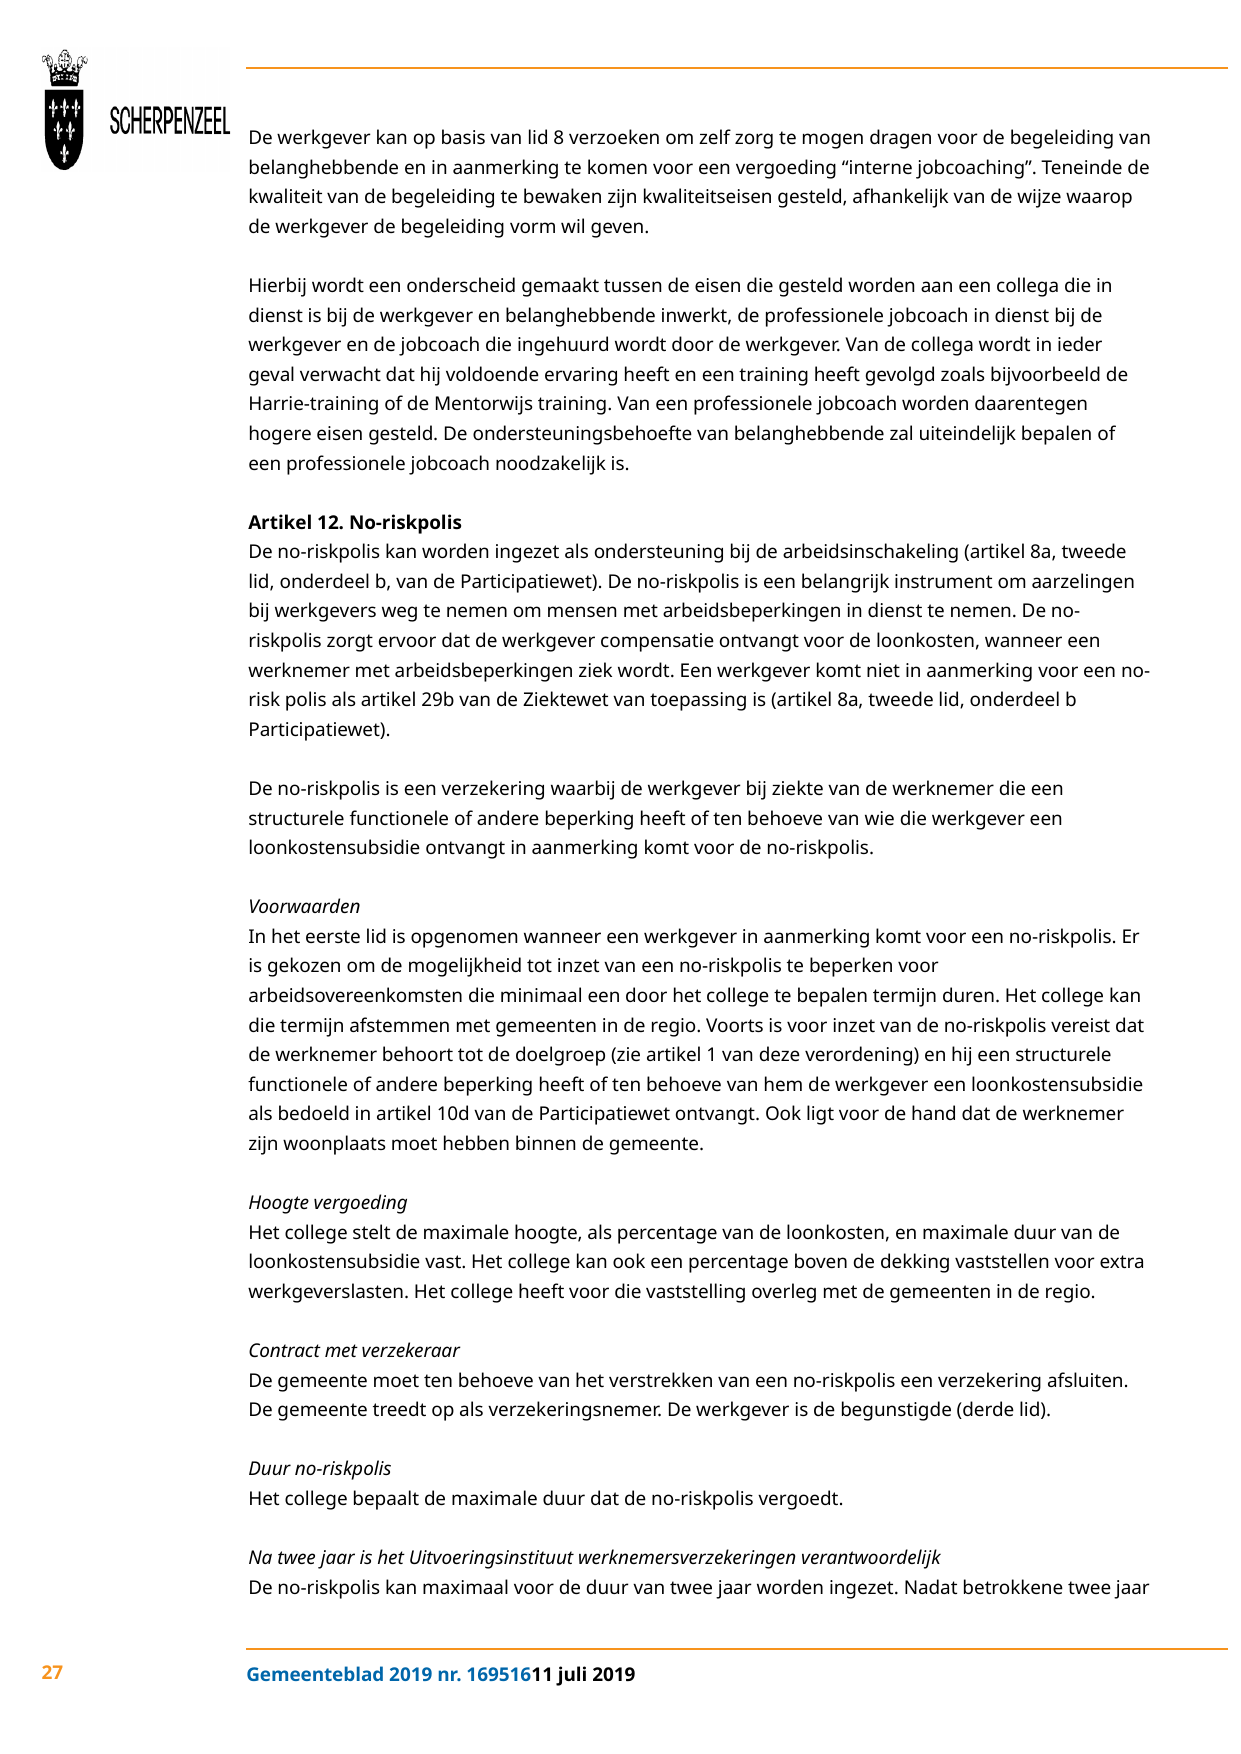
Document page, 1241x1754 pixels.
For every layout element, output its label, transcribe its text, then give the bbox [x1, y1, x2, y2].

text De no-riskpolis is een verzekering waarbij de werkgever bij ziekte van de werknemer die een structurele functionele of andere beperking heeft of ten behoeve van wie die werkgever een loonkostensubsidie ontvangt in aanmerking komt voor de no-riskpolis. [248, 775, 1152, 860]
text Hoogte vergoeding [248, 1189, 1152, 1215]
text De werkgever kan op basis van lid 8 verzoeken om zelf zorg te mogen dragen voor de begeleiding van belanghebbende en in aanmerking te komen voor een vergoeding “interne jobcoaching”. Teneinde de kwaliteit van de begeleiding te bewaken zijn kwaliteitseisen gesteld, afhankelijk van de wijze waarop de werkgever de begeleiding vorm wil geven. [248, 124, 1152, 239]
text Artikel 12. No-riskpolis [248, 509, 1152, 535]
text Contract met verzekeraar [248, 1337, 1152, 1363]
text De no-riskpolis kan worden ingezet als ondersteuning bij de arbeidsinschakeling (artikel 8a, tweede lid, onderdeel b, van de Participatiewet). De no-riskpolis is een belangrijk instrument om aarzelingen bij werkgevers weg te nemen om mensen met arbeidsbeperkingen in dienst te nemen. De no-riskpolis zorgt ervoor dat de werkgever compensatie ontvangt voor de loonkosten, wanneer een werknemer met arbeidsbeperkingen ziek wordt. Een werkgever komt niet in aanmerking voor een no-risk polis als artikel 29b van de Ziektewet van toepassing is (artikel 8a, tweede lid, onderdeel b Participatiewet). [248, 538, 1152, 742]
text Het college stelt de maximale hoogte, als percentage van de loonkosten, en maximale duur van de loonkostensubsidie vast. Het college kan ook een percentage boven de dekking vaststellen voor extra werkgeverslasten. Het college heeft voor die vaststelling overleg met de gemeenten in de regio. [248, 1219, 1152, 1304]
text Het college bepaalt de maximale duur dat de no-riskpolis vergoedt. [248, 1485, 1152, 1511]
text Duur no-riskpolis [248, 1456, 1152, 1481]
text Hierbij wordt een onderscheid gemaakt tussen de eisen die gesteld worden aan een collega die in dienst is bij de werkgever en belanghebbende inwerkt, de professionele jobcoach in dienst bij de werkgever en de jobcoach die ingehuurd wordt door de werkgever. Van de collega wordt in ieder geval verwacht dat hij voldoende ervaring heeft en een training heeft gevolgd zoals bijvoorbeeld de Harrie-training of de Mentorwijs training. Van een professionele jobcoach worden daarentegen hogere eisen gesteld. De ondersteuningsbehoefte van belanghebbende zal uiteindelijk bepalen of een professionele jobcoach noodzakelijk is. [248, 272, 1152, 476]
picture [41, 47, 231, 172]
text Na twee jaar is het Uitvoeringsinstituut werknemersverzekeringen verantwoordelijk [248, 1544, 1152, 1570]
text De gemeente moet ten behoeve van het verstrekken van een no-riskpolis een verzekering afsluiten. De gemeente treedt op als verzekeringsnemer. De werkgever is de begunstigde (derde lid). [248, 1367, 1152, 1422]
text De no-riskpolis kan maximaal voor de duur van twee jaar worden ingezet. Nadat betrokkene twee jaar [248, 1574, 1152, 1600]
text In het eerste lid is opgenomen wanneer een werkgever in aanmerking komt voor een no-riskpolis. Er is gekozen om de mogelijkheid tot inzet van een no-riskpolis te beperken voor arbeidsovereenkomsten die minimaal een door het college te bepalen termijn duren. Het college kan die termijn afstemmen met gemeenten in de regio. Voorts is voor inzet van de no-riskpolis vereist dat de werknemer behoort tot de doelgroep (zie artikel 1 van deze verordening) en hij een structurele functionele of andere beperking heeft of ten behoeve van hem de werkgever een loonkostensubsidie als bedoeld in artikel 10d van de Participatiewet ontvangt. Ook ligt voor de hand dat de werknemer zijn woonplaats moet hebben binnen de gemeente. [248, 923, 1152, 1156]
text Voorwaarden [248, 893, 1152, 919]
